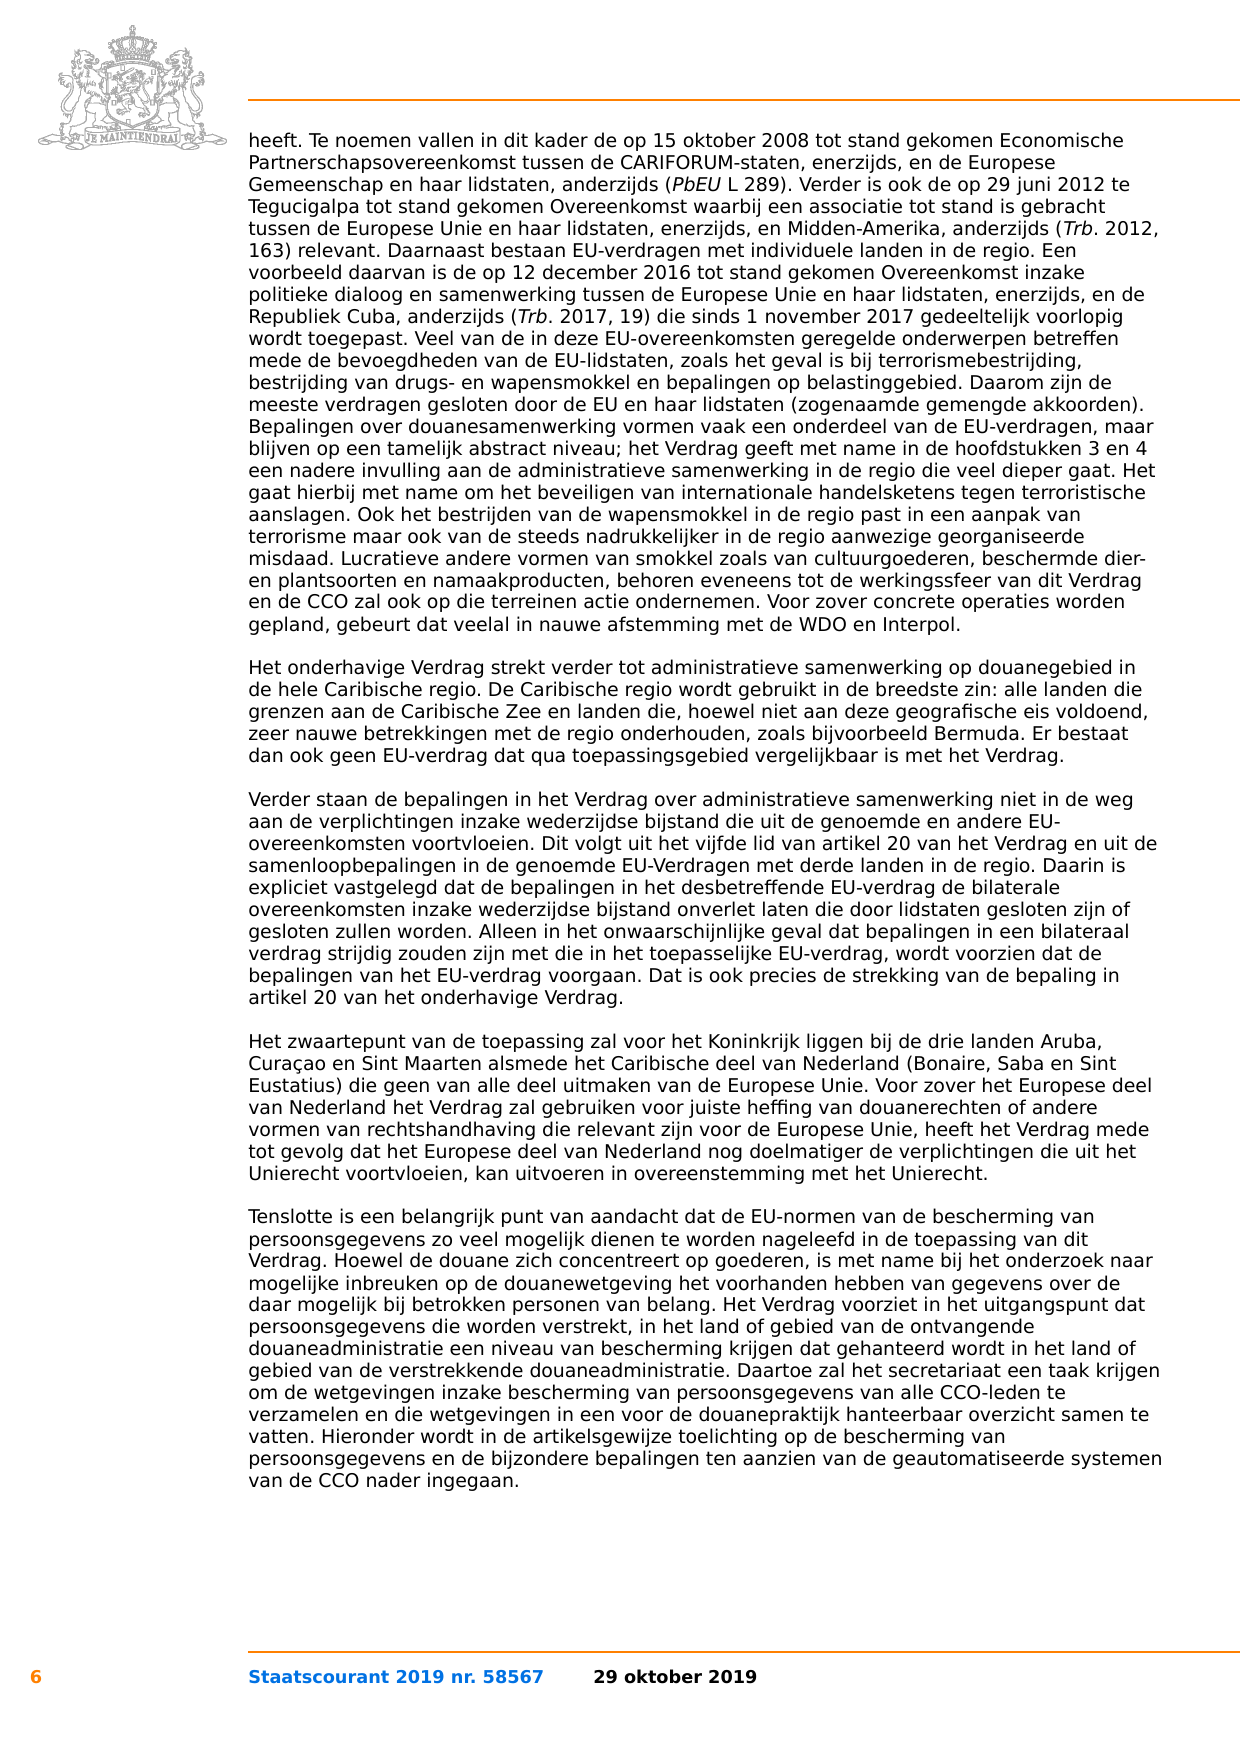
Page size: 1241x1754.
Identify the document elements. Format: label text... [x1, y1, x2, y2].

text Het zwaartepunt van de toepassing zal voor het Koninkrijk liggen bij de drie landen Aruba, Curaçao en Sint Maarten alsmede het Caribische deel van Nederland (Bonaire, Saba en Sint Eustatius) die geen van alle deel uitmaken van de Europese Unie. Voor zover het Europese deel van Nederland het Verdrag zal gebruiken voor juiste heffing van douanerechten of andere vormen van rechtshandhaving die relevant zijn voor de Europese Unie, heeft het Verdrag mede tot gevolg dat het Europese deel van Nederland nog doelmatiger de verplichtingen die uit het Unierecht voortvloeien, kan uitvoeren in overeenstemming met het Unierecht. [248, 1031, 1163, 1184]
text Het onderhavige Verdrag strekt verder tot administratieve samenwerking op douanegebied in de hele Caribische regio. De Caribische regio wordt gebruikt in de breedste zin: alle landen die grenzen aan de Caribische Zee en landen die, hoewel niet aan deze geografische eis voldoend, zeer nauwe betrekkingen met de regio onderhouden, zoals bijvoorbeeld Bermuda. Er bestaat dan ook geen EU-verdrag dat qua toepassingsgebied vergelijkbaar is met het Verdrag. [248, 657, 1163, 767]
picture [38, 25, 227, 150]
text heeft. Te noemen vallen in dit kader de op 15 oktober 2008 tot stand gekomen Economische Partnerschapsovereenkomst tussen de CARIFORUM-staten, enerzijds, en de Europese Gemeenschap en haar lidstaten, anderzijds (PbEU L 289). Verder is ook de op 29 juni 2012 te Tegucigalpa tot stand gekomen Overeenkomst waarbij een associatie tot stand is gebracht tussen de Europese Unie en haar lidstaten, enerzijds, en Midden-Amerika, anderzijds (Trb. 2012, 163) relevant. Daarnaast bestaan EU-verdragen met individuele landen in de regio. Een voorbeeld daarvan is de op 12 december 2016 tot stand gekomen Overeenkomst inzake politieke dialoog en samenwerking tussen de Europese Unie en haar lidstaten, enerzijds, en de Republiek Cuba, anderzijds (Trb. 2017, 19) die sinds 1 november 2017 gedeeltelijk voorlopig wordt toegepast. Veel van de in deze EU-overeenkomsten geregelde onderwerpen betreffen mede de bevoegdheden van de EU-lidstaten, zoals het geval is bij terrorismebestrijding, bestrijding van drugs- en wapensmokkel en bepalingen op belastinggebied. Daarom zijn de meeste verdragen gesloten door de EU en haar lidstaten (zogenaamde gemengde akkoorden). Bepalingen over douanesamenwerking vormen vaak een onderdeel van de EU-verdragen, maar blijven op een tamelijk abstract niveau; het Verdrag geeft met name in de hoofdstukken 3 en 4 een nadere invulling aan de administratieve samenwerking in de regio die veel dieper gaat. Het gaat hierbij met name om het beveiligen van internationale handelsketens tegen terroristische aanslagen. Ook het bestrijden van de wapensmokkel in de regio past in een aanpak van terrorisme maar ook van de steeds nadrukkelijker in de regio aanwezige georganiseerde misdaad. Lucratieve andere vormen van smokkel zoals van cultuurgoederen, beschermde dier- en plantsoorten en namaakproducten, behoren eveneens tot de werkingssfeer van dit Verdrag en de CCO zal ook op die terreinen actie ondernemen. Voor zover concrete operaties worden gepland, gebeurt dat veelal in nauwe afstemming met de WDO en Interpol. [248, 130, 1163, 635]
text Verder staan de bepalingen in het Verdrag over administratieve samenwerking niet in de weg aan de verplichtingen inzake wederzijdse bijstand die uit de genoemde en andere EU-overeenkomsten voortvloeien. Dit volgt uit het vijfde lid van artikel 20 van het Verdrag en uit de samenloopbepalingen in de genoemde EU-Verdragen met derde landen in de regio. Daarin is expliciet vastgelegd dat de bepalingen in het desbetreffende EU-verdrag de bilaterale overeenkomsten inzake wederzijdse bijstand onverlet laten die door lidstaten gesloten zijn of gesloten zullen worden. Alleen in het onwaarschijnlijke geval dat bepalingen in een bilateraal verdrag strijdig zouden zijn met die in het toepasselijke EU-verdrag, wordt voorzien dat de bepalingen van het EU-verdrag voorgaan. Dat is ook precies de strekking van de bepaling in artikel 20 van het onderhavige Verdrag. [248, 789, 1163, 1009]
text Tenslotte is een belangrijk punt van aandacht dat de EU-normen van de bescherming van persoonsgegevens zo veel mogelijk dienen te worden nageleefd in de toepassing van dit Verdrag. Hoewel de douane zich concentreert op goederen, is met name bij het onderzoek naar mogelijke inbreuken op de douanewetgeving het voorhanden hebben van gegevens over de daar mogelijk bij betrokken personen van belang. Het Verdrag voorziet in het uitgangspunt dat persoonsgegevens die worden verstrekt, in het land of gebied van de ontvangende douaneadministratie een niveau van bescherming krijgen dat gehanteerd wordt in het land of gebied van de verstrekkende douaneadministratie. Daartoe zal het secretariaat een taak krijgen om de wetgevingen inzake bescherming van persoonsgegevens van alle CCO-leden te verzamelen en die wetgevingen in een voor de douanepraktijk hanteerbaar overzicht samen te vatten. Hieronder wordt in de artikelsgewijze toelichting op de bescherming van persoonsgegevens en de bijzondere bepalingen ten aanzien van de geautomatiseerde systemen van de CCO nader ingegaan. [248, 1206, 1163, 1492]
